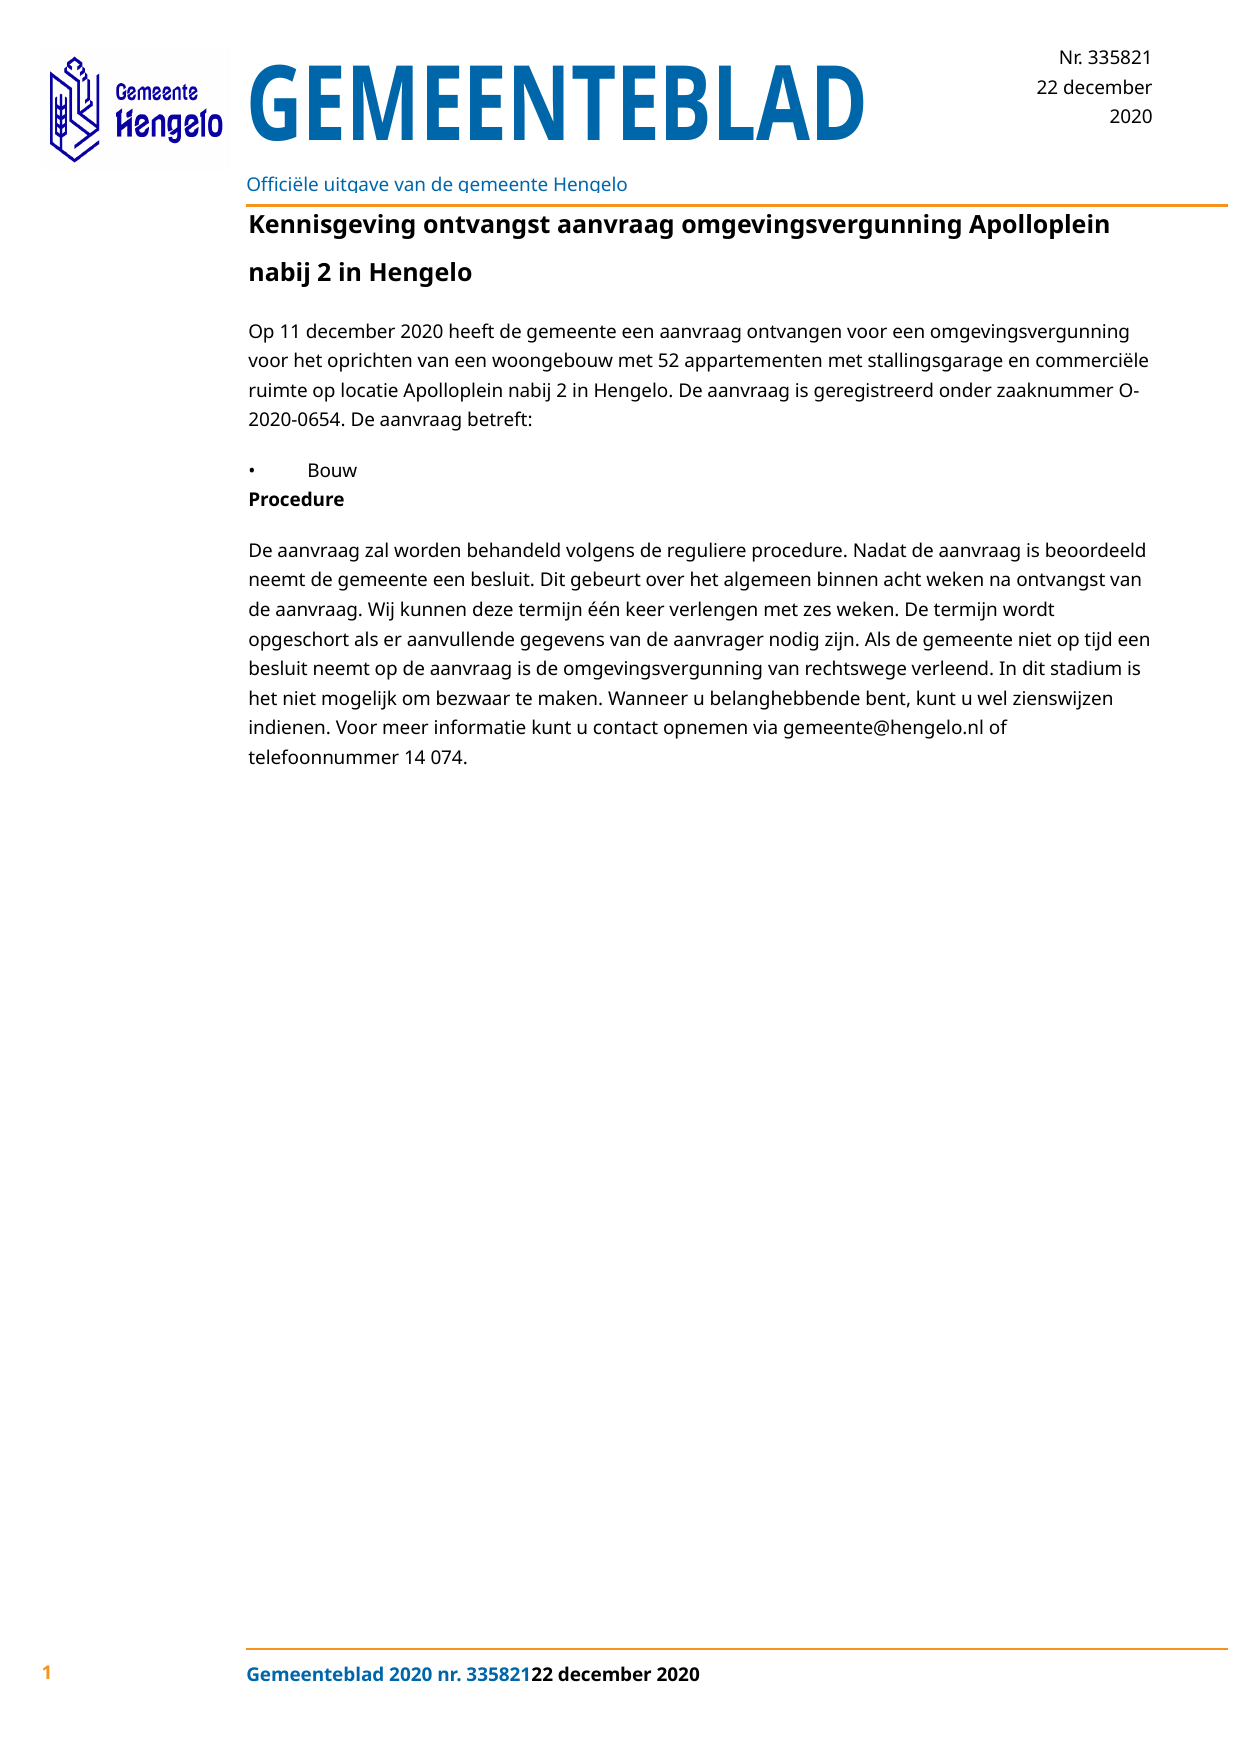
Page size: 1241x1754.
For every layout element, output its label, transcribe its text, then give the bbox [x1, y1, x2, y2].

picture [41, 47, 231, 172]
list Bouw [248, 457, 1152, 483]
text Procedure [248, 487, 1152, 512]
text Op 11 december 2020 heeft de gemeente een aanvraag ontvangen voor een omgevingsvergunning voor het oprichten van een woongebouw met 52 appartementen met stallingsgarage en commerciële ruimte op locatie Apolloplein nabij 2 in Hengelo. De aanvraag is geregistreerd onder zaaknummer O-2020-0654. De aanvraag betreft: [248, 318, 1152, 432]
text Kennisgeving ontvangst aanvraag omgevingsvergunning Apolloplein nabij 2 in Hengelo [248, 207, 1152, 288]
text De aanvraag zal worden behandeld volgens de reguliere procedure. Nadat de aanvraag is beoordeeld neemt de gemeente een besluit. Dit gebeurt over het algemeen binnen acht weken na ontvangst van de aanvraag. Wij kunnen deze termijn één keer verlengen met zes weken. De termijn wordt opgeschort als er aanvullende gegevens van de aanvrager nodig zijn. Als de gemeente niet op tijd een besluit neemt op de aanvraag is de omgevingsvergunning van rechtswege verleend. In dit stadium is het niet mogelijk om bezwaar te maken. Wanneer u belanghebbende bent, kunt u wel zienswijzen indienen. Voor meer informatie kunt u contact opnemen via gemeente@hengelo.nl of telefoonnummer 14 074. [248, 537, 1152, 770]
